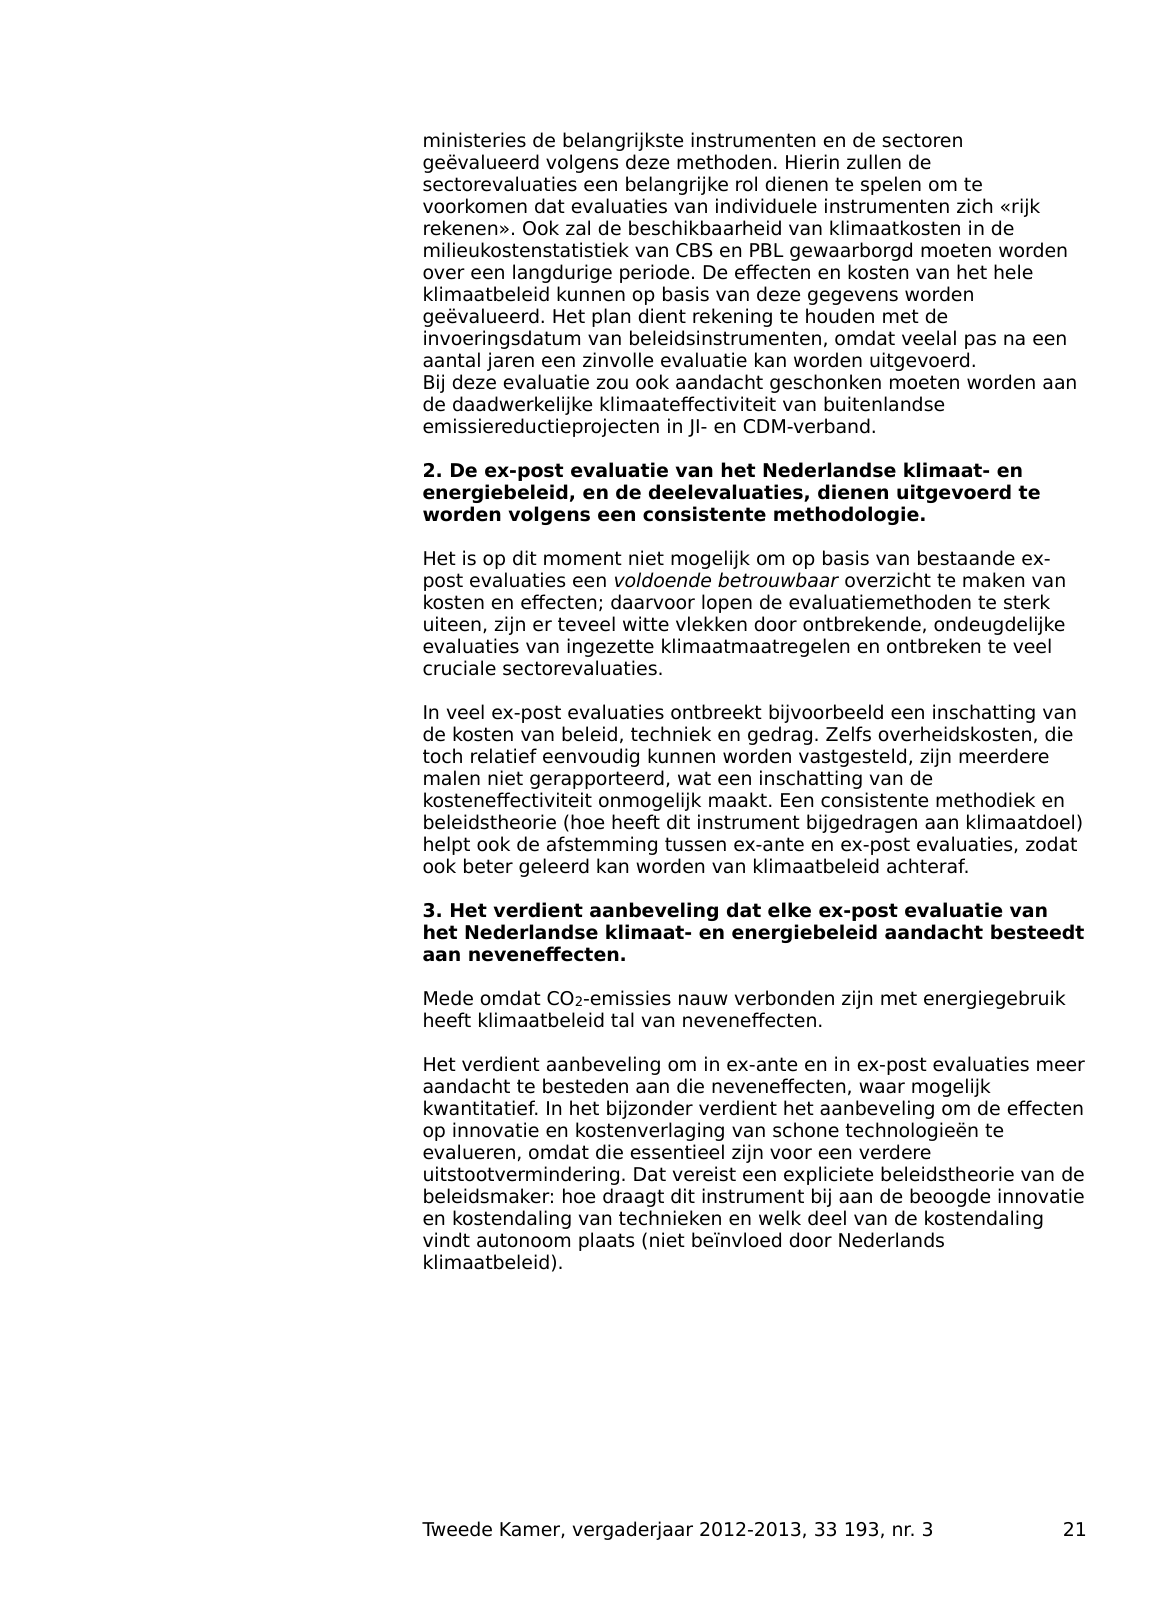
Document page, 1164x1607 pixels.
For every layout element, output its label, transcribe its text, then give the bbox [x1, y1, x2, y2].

text ministeries de belangrijkste instrumenten en de sectoren geëvalueerd volgens deze methoden. Hierin zullen de sectorevaluaties een belangrijke rol dienen te spelen om te voorkomen dat evaluaties van individuele instrumenten zich «rijk rekenen». Ook zal de beschikbaarheid van klimaatkosten in de milieukostenstatistiek van CBS en PBL gewaarborgd moeten worden over een langdurige periode. De effecten en kosten van het hele klimaatbeleid kunnen op basis van deze gegevens worden geëvalueerd. Het plan dient rekening te houden met de invoeringsdatum van beleidsinstrumenten, omdat veelal pas na een aantal jaren een zinvolle evaluatie kan worden uitgevoerd. [422, 130, 1087, 372]
text Mede omdat CO2-emissies nauw verbonden zijn met energiegebruik heeft klimaatbeleid tal van neveneffecten. [422, 988, 1087, 1032]
text In veel ex-post evaluaties ontbreekt bijvoorbeeld een inschatting van de kosten van beleid, techniek en gedrag. Zelfs overheidskosten, die toch relatief eenvoudig kunnen worden vastgesteld, zijn meerdere malen niet gerapporteerd, wat een inschatting van de kosteneffectiviteit onmogelijk maakt. Een consistente methodiek en beleidstheorie (hoe heeft dit instrument bijgedragen aan klimaatdoel) helpt ook de afstemming tussen ex-ante en ex-post evaluaties, zodat ook beter geleerd kan worden van klimaatbeleid achteraf. [422, 702, 1087, 878]
subtitle 3. Het verdient aanbeveling dat elke ex-post evaluatie van het Nederlandse klimaat- en energiebeleid aandacht besteedt aan neveneffecten. [422, 900, 1087, 966]
text Het verdient aanbeveling om in ex-ante en in ex-post evaluaties meer aandacht te besteden aan die neveneffecten, waar mogelijk kwantitatief. In het bijzonder verdient het aanbeveling om de effecten op innovatie en kostenverlaging van schone technologieën te evalueren, omdat die essentieel zijn voor een verdere uitstootvermindering. Dat vereist een expliciete beleidstheorie van de beleidsmaker: hoe draagt dit instrument bij aan de beoogde innovatie en kostendaling van technieken en welk deel van de kostendaling vindt autonoom plaats (niet beïnvloed door Nederlands klimaatbeleid). [422, 1054, 1087, 1274]
subtitle 2. De ex-post evaluatie van het Nederlandse klimaat- en energiebeleid, en de deelevaluaties, dienen uitgevoerd te worden volgens een consistente methodologie. [422, 460, 1087, 526]
text Het is op dit moment niet mogelijk om op basis van bestaande ex-post evaluaties een voldoende betrouwbaar overzicht te maken van kosten en effecten; daarvoor lopen de evaluatiemethoden te sterk uiteen, zijn er teveel witte vlekken door ontbrekende, ondeugdelijke evaluaties van ingezette klimaatmaatregelen en ontbreken te veel cruciale sectorevaluaties. [422, 548, 1087, 680]
text Bij deze evaluatie zou ook aandacht geschonken moeten worden aan de daadwerkelijke klimaateffectiviteit van buitenlandse emissiereductieprojecten in JI- en CDM-verband. [422, 372, 1087, 438]
